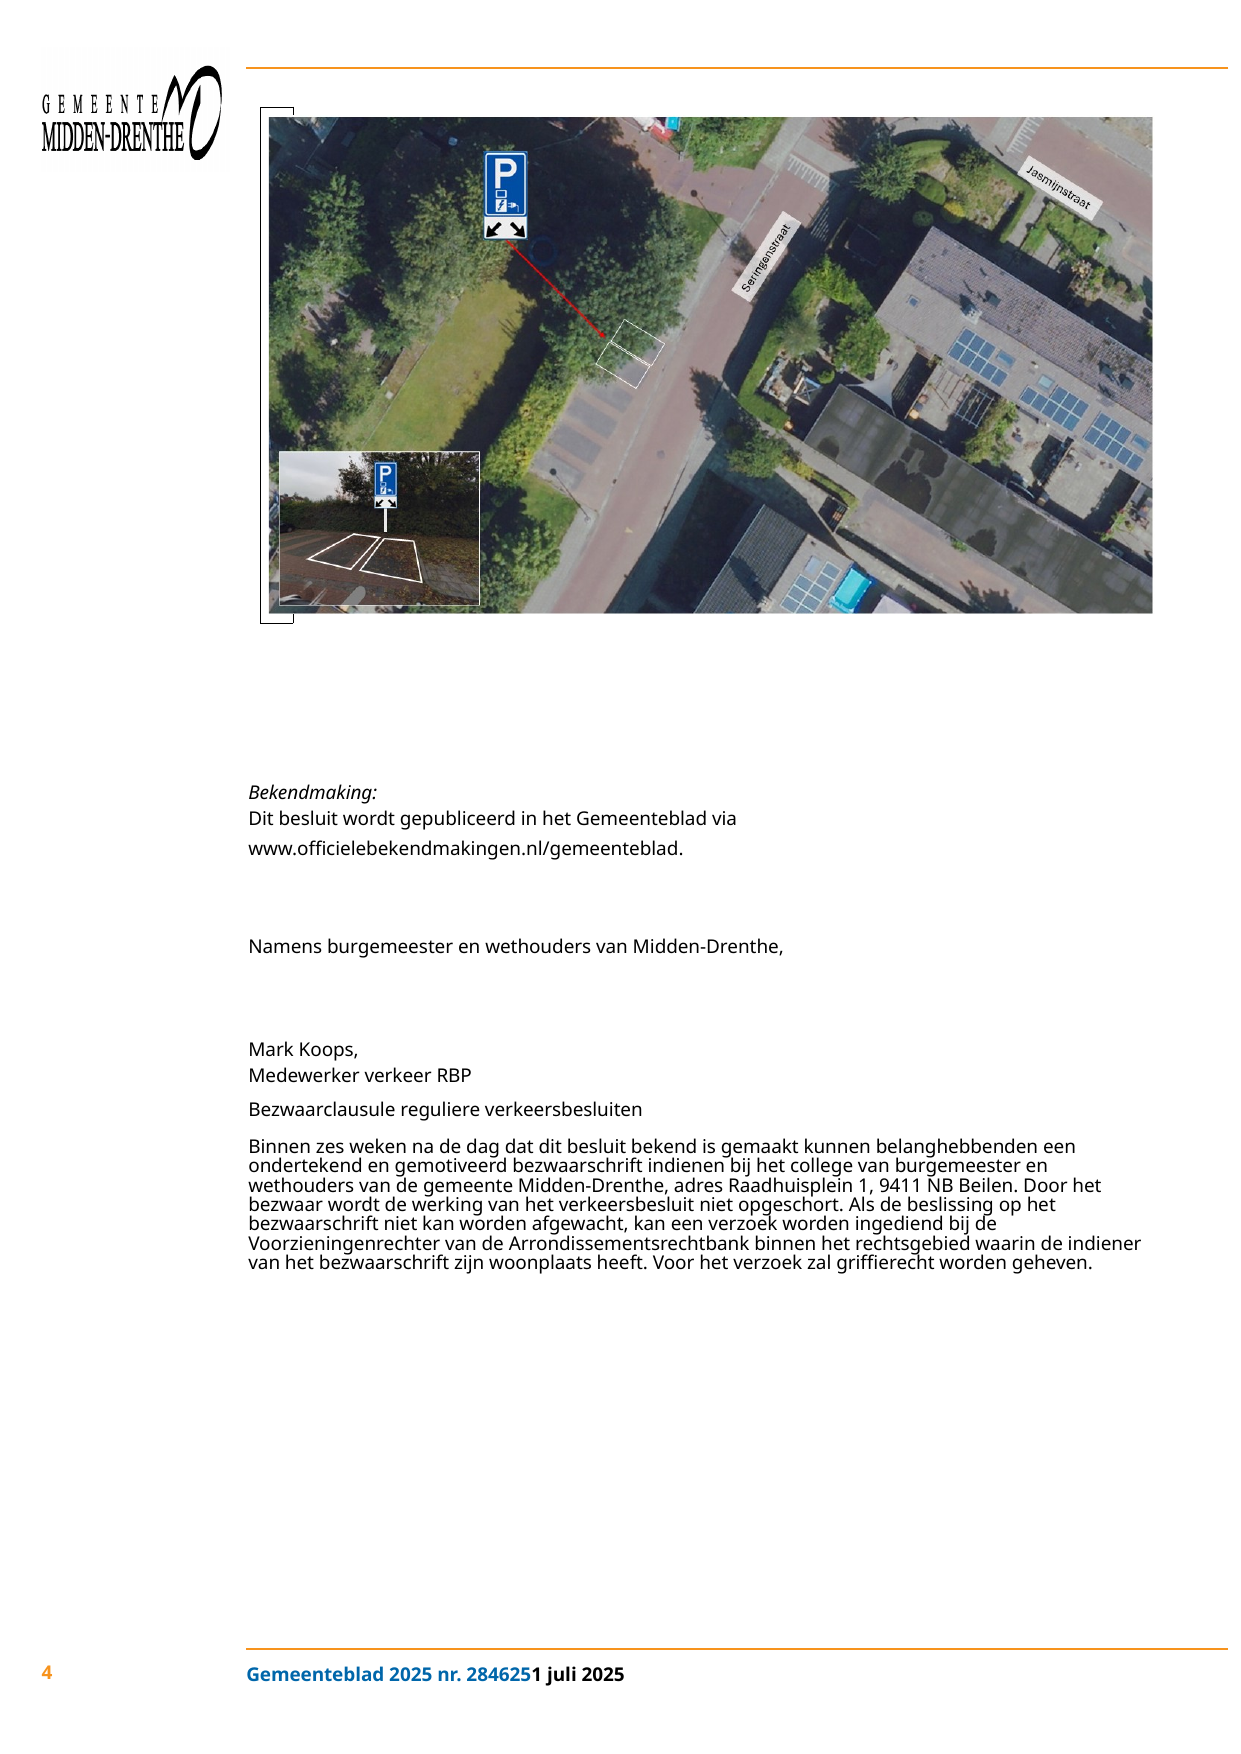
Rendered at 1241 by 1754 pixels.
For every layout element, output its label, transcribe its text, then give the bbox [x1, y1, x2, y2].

text Namens burgemeester en wethouders van Midden-Drenthe, [248, 933, 1152, 959]
picture [41, 47, 231, 172]
text Medewerker verkeer RBP [248, 1062, 1152, 1087]
text Bekendmaking: [248, 779, 1152, 805]
text Mark Koops, [248, 1036, 1152, 1062]
picture [268, 115, 1155, 614]
text Bezwaarclausule reguliere verkeersbesluiten [248, 1101, 1152, 1120]
text Dit besluit wordt gepubliceerd in het Gemeenteblad via www.officielebekendmakingen.nl/gemeenteblad. [248, 805, 1152, 861]
text Binnen zes weken na de dag dat dit besluit bekend is gemaakt kunnen belanghebbenden een ondertekend en gemotiveerd bezwaarschrift indienen bij het college van burgemeester en wethouders van de gemeente Midden-Drenthe, adres Raadhuisplein 1, 9411 NB Beilen. Door het bezwaar wordt de werking van het verkeersbesluit niet opgeschort. Als de beslissing op het bezwaarschrift niet kan worden afgewacht, kan een verzoek worden ingediend bij de Voorzieningenrechter van de Arrondissementsrechtbank binnen het rechtsgebied waarin de indiener van het bezwaarschrift zijn woonplaats heeft. Voor het verzoek zal griffierecht worden geheven. [248, 1138, 1152, 1273]
